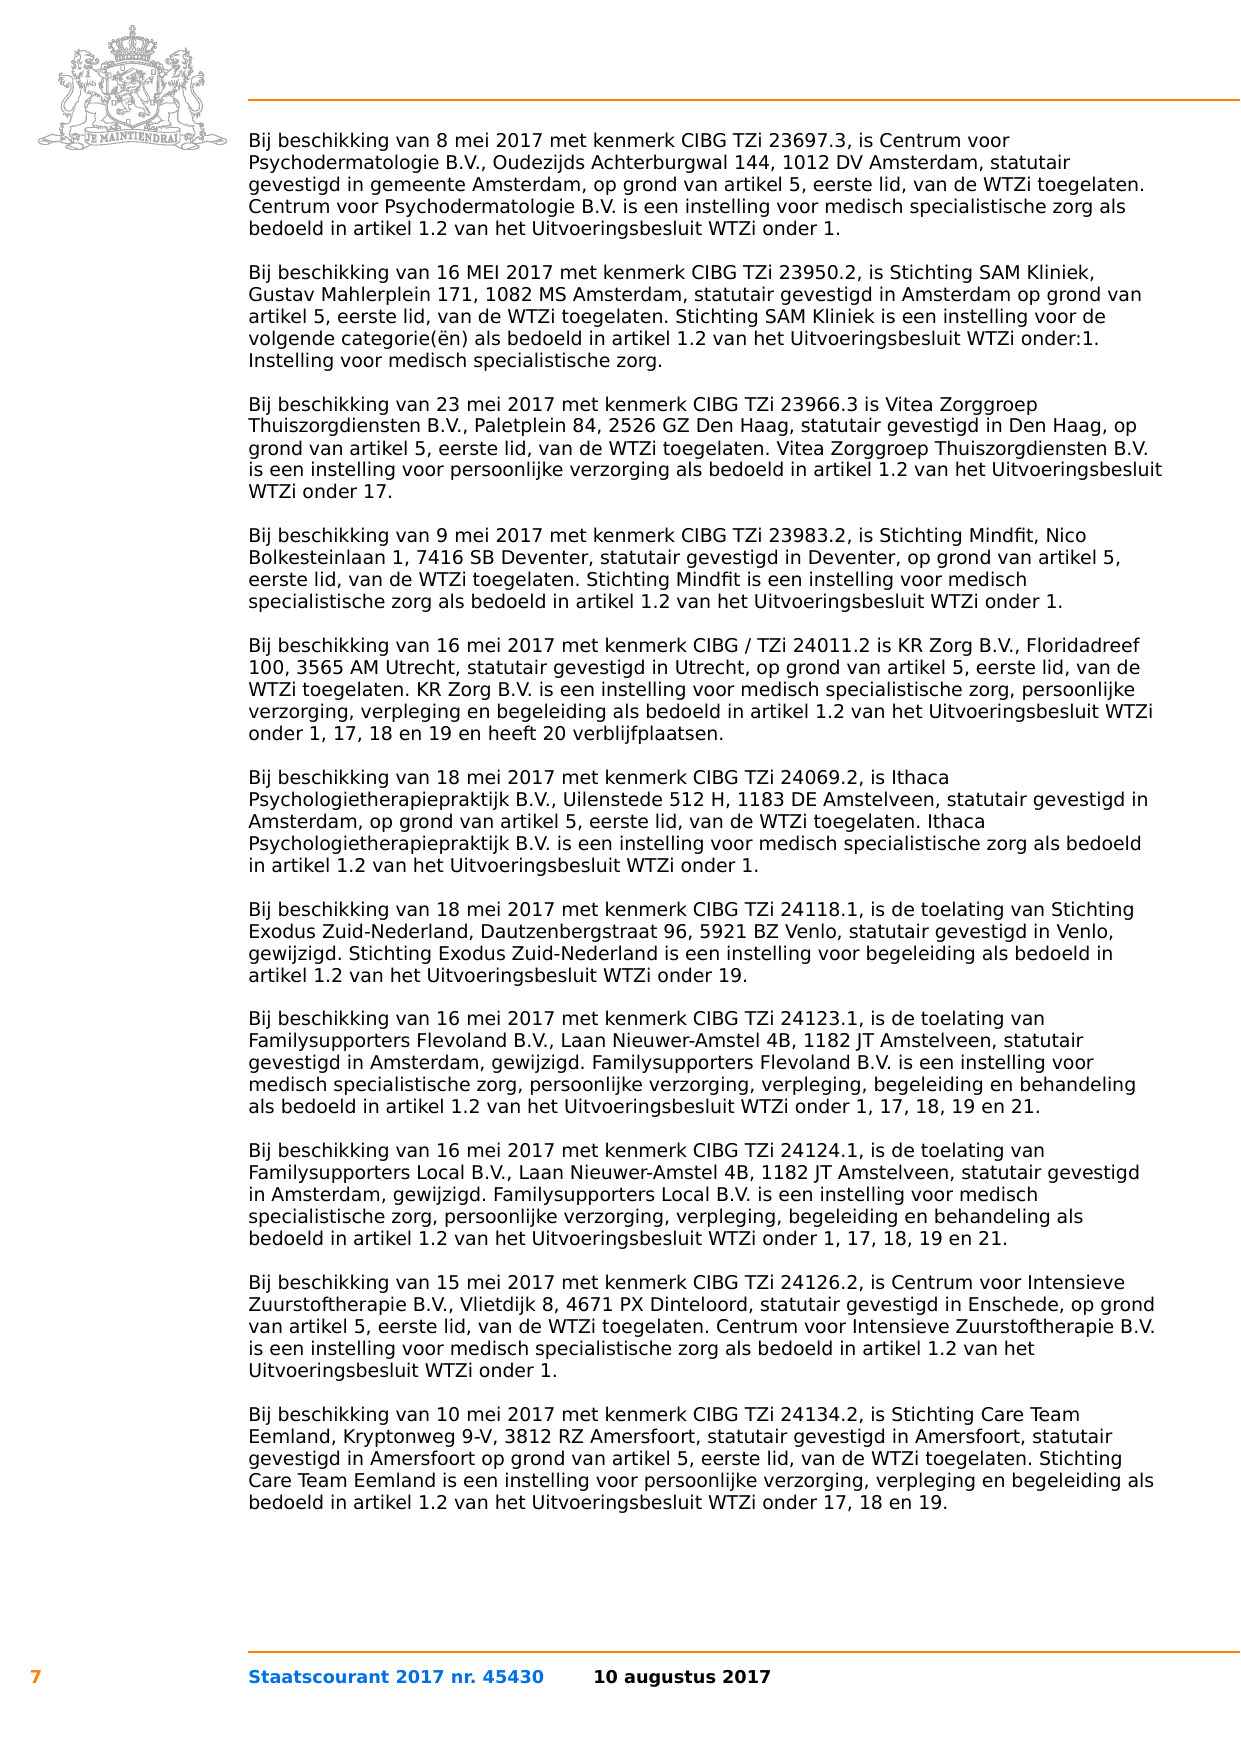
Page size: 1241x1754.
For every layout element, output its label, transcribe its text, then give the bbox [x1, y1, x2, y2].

text Bij beschikking van 8 mei 2017 met kenmerk CIBG TZi 23697.3, is Centrum voor Psychodermatologie B.V., Oudezijds Achterburgwal 144, 1012 DV Amsterdam, statutair gevestigd in gemeente Amsterdam, op grond van artikel 5, eerste lid, van de WTZi toegelaten. Centrum voor Psychodermatologie B.V. is een instelling voor medisch specialistische zorg als bedoeld in artikel 1.2 van het Uitvoeringsbesluit WTZi onder 1. [248, 130, 1163, 240]
picture [38, 25, 227, 150]
text Bij beschikking van 15 mei 2017 met kenmerk CIBG TZi 24126.2, is Centrum voor Intensieve Zuurstoftherapie B.V., Vlietdijk 8, 4671 PX Dinteloord, statutair gevestigd in Enschede, op grond van artikel 5, eerste lid, van de WTZi toegelaten. Centrum voor Intensieve Zuurstoftherapie B.V. is een instelling voor medisch specialistische zorg als bedoeld in artikel 1.2 van het Uitvoeringsbesluit WTZi onder 1. [248, 1272, 1163, 1382]
text Bij beschikking van 16 mei 2017 met kenmerk CIBG TZi 24124.1, is de toelating van Familysupporters Local B.V., Laan Nieuwer-Amstel 4B, 1182 JT Amstelveen, statutair gevestigd in Amsterdam, gewijzigd. Familysupporters Local B.V. is een instelling voor medisch specialistische zorg, persoonlijke verzorging, verpleging, begeleiding en behandeling als bedoeld in artikel 1.2 van het Uitvoeringsbesluit WTZi onder 1, 17, 18, 19 en 21. [248, 1140, 1163, 1250]
text Bij beschikking van 10 mei 2017 met kenmerk CIBG TZi 24134.2, is Stichting Care Team Eemland, Kryptonweg 9-V, 3812 RZ Amersfoort, statutair gevestigd in Amersfoort, statutair gevestigd in Amersfoort op grond van artikel 5, eerste lid, van de WTZi toegelaten. Stichting Care Team Eemland is een instelling voor persoonlijke verzorging, verpleging en begeleiding als bedoeld in artikel 1.2 van het Uitvoeringsbesluit WTZi onder 17, 18 en 19. [248, 1404, 1163, 1513]
text Bij beschikking van 16 MEI 2017 met kenmerk CIBG TZi 23950.2, is Stichting SAM Kliniek, Gustav Mahlerplein 171, 1082 MS Amsterdam, statutair gevestigd in Amsterdam op grond van artikel 5, eerste lid, van de WTZi toegelaten. Stichting SAM Kliniek is een instelling voor de volgende categorie(ën) als bedoeld in artikel 1.2 van het Uitvoeringsbesluit WTZi onder:1. Instelling voor medisch specialistische zorg. [248, 262, 1163, 372]
text Bij beschikking van 16 mei 2017 met kenmerk CIBG TZi 24123.1, is de toelating van Familysupporters Flevoland B.V., Laan Nieuwer-Amstel 4B, 1182 JT Amstelveen, statutair gevestigd in Amsterdam, gewijzigd. Familysupporters Flevoland B.V. is een instelling voor medisch specialistische zorg, persoonlijke verzorging, verpleging, begeleiding en behandeling als bedoeld in artikel 1.2 van het Uitvoeringsbesluit WTZi onder 1, 17, 18, 19 en 21. [248, 1008, 1163, 1118]
text Bij beschikking van 16 mei 2017 met kenmerk CIBG / TZi 24011.2 is KR Zorg B.V., Floridadreef 100, 3565 AM Utrecht, statutair gevestigd in Utrecht, op grond van artikel 5, eerste lid, van de WTZi toegelaten. KR Zorg B.V. is een instelling voor medisch specialistische zorg, persoonlijke verzorging, verpleging en begeleiding als bedoeld in artikel 1.2 van het Uitvoeringsbesluit WTZi onder 1, 17, 18 en 19 en heeft 20 verblijfplaatsen. [248, 635, 1163, 745]
text Bij beschikking van 18 mei 2017 met kenmerk CIBG TZi 24069.2, is Ithaca Psychologietherapiepraktijk B.V., Uilenstede 512 H, 1183 DE Amstelveen, statutair gevestigd in Amsterdam, op grond van artikel 5, eerste lid, van de WTZi toegelaten. Ithaca Psychologietherapiepraktijk B.V. is een instelling voor medisch specialistische zorg als bedoeld in artikel 1.2 van het Uitvoeringsbesluit WTZi onder 1. [248, 767, 1163, 877]
text Bij beschikking van 23 mei 2017 met kenmerk CIBG TZi 23966.3 is Vitea Zorggroep Thuiszorgdiensten B.V., Paletplein 84, 2526 GZ Den Haag, statutair gevestigd in Den Haag, op grond van artikel 5, eerste lid, van de WTZi toegelaten. Vitea Zorggroep Thuiszorgdiensten B.V. is een instelling voor persoonlijke verzorging als bedoeld in artikel 1.2 van het Uitvoeringsbesluit WTZi onder 17. [248, 393, 1163, 503]
text Bij beschikking van 9 mei 2017 met kenmerk CIBG TZi 23983.2, is Stichting Mindfit, Nico Bolkesteinlaan 1, 7416 SB Deventer, statutair gevestigd in Deventer, op grond van artikel 5, eerste lid, van de WTZi toegelaten. Stichting Mindfit is een instelling voor medisch specialistische zorg als bedoeld in artikel 1.2 van het Uitvoeringsbesluit WTZi onder 1. [248, 525, 1163, 613]
text Bij beschikking van 18 mei 2017 met kenmerk CIBG TZi 24118.1, is de toelating van Stichting Exodus Zuid-Nederland, Dautzenbergstraat 96, 5921 BZ Venlo, statutair gevestigd in Venlo, gewijzigd. Stichting Exodus Zuid-Nederland is een instelling voor begeleiding als bedoeld in artikel 1.2 van het Uitvoeringsbesluit WTZi onder 19. [248, 898, 1163, 986]
